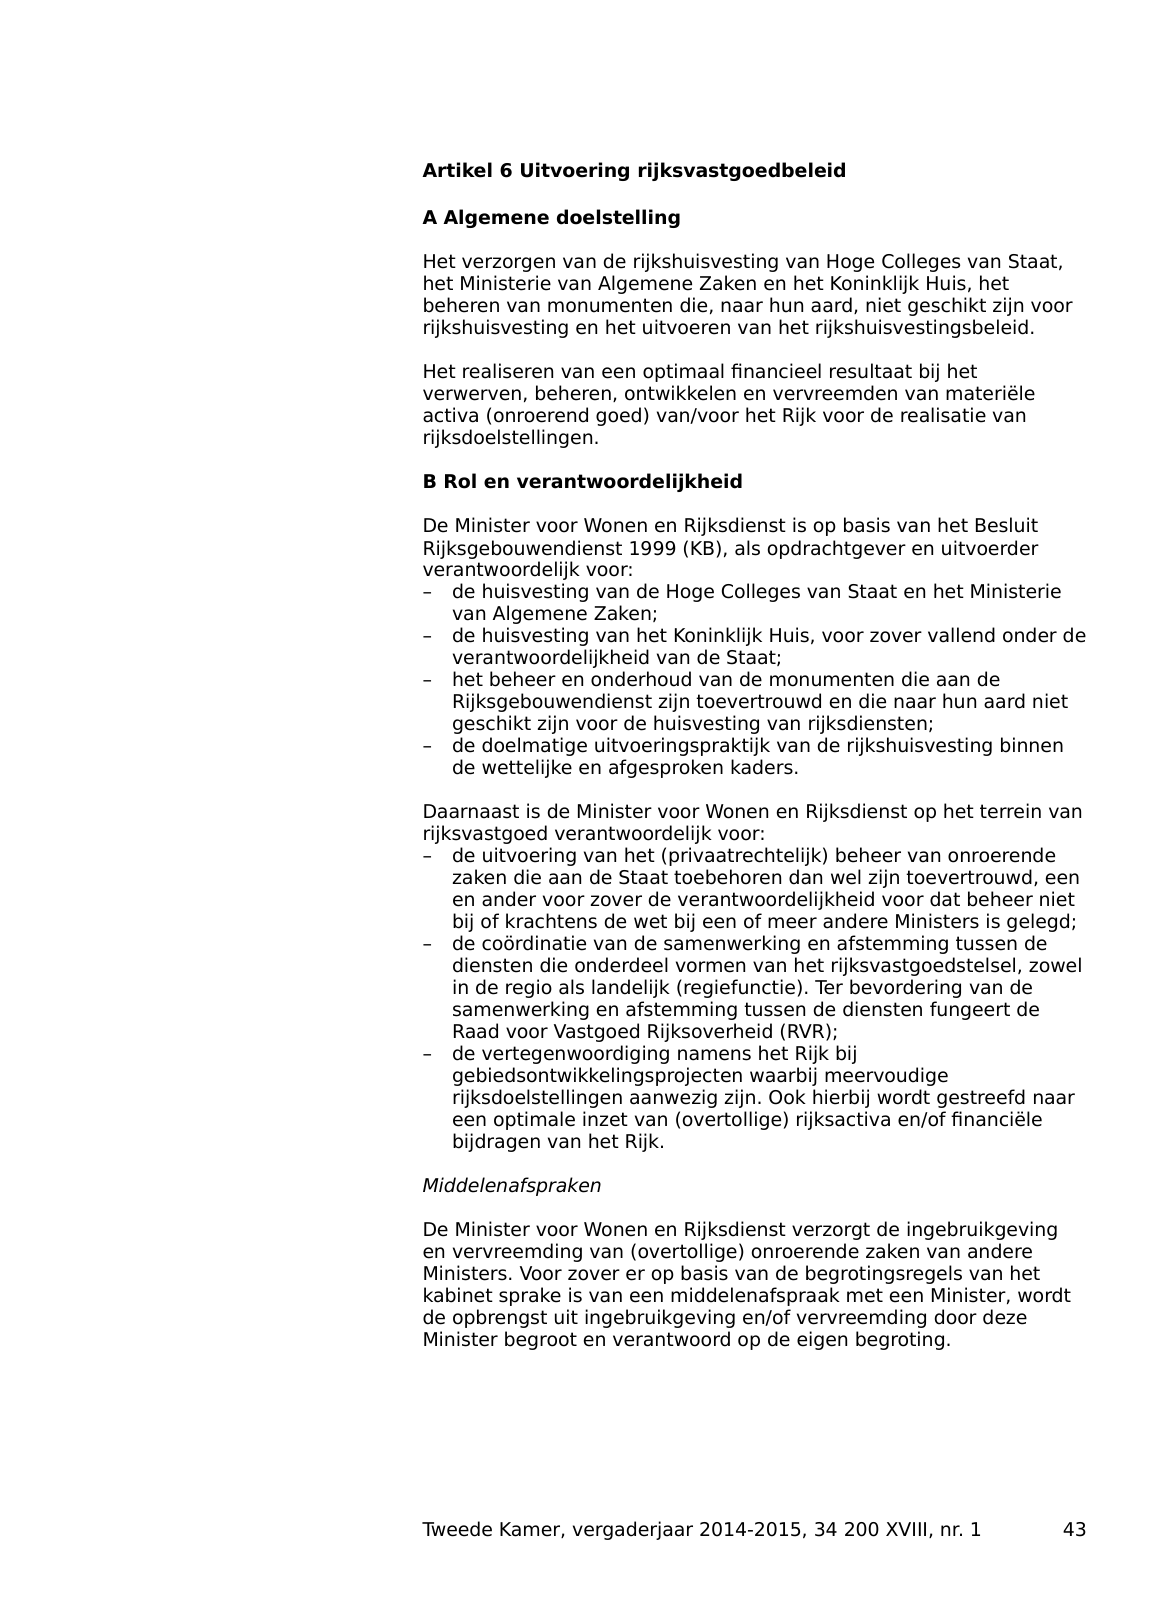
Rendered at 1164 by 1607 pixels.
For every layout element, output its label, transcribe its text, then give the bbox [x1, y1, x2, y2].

text Het realiseren van een optimaal financieel resultaat bij het verwerven, beheren, ontwikkelen en vervreemden van materiële activa (onroerend goed) van/voor het Rijk voor de realisatie van rijksdoelstellingen. [422, 361, 1087, 449]
text – de doelmatige uitvoeringspraktijk van de rijkshuisvesting binnen de wettelijke en afgesproken kaders. [422, 735, 1087, 779]
text – de huisvesting van de Hoge Colleges van Staat en het Ministerie van Algemene Zaken; [422, 581, 1087, 625]
text De Minister voor Wonen en Rijksdienst is op basis van het Besluit Rijksgebouwendienst 1999 (KB), als opdrachtgever en uitvoerder verantwoordelijk voor: [422, 515, 1087, 581]
subtitle Artikel 6 Uitvoering rijksvastgoedbeleid [422, 160, 1087, 182]
subtitle A Algemene doelstelling [422, 207, 1087, 229]
text – de uitvoering van het (privaatrechtelijk) beheer van onroerende zaken die aan de Staat toebehoren dan wel zijn toevertrouwd, een en ander voor zover de verantwoordelijkheid voor dat beheer niet bij of krachtens de wet bij een of meer andere Ministers is gelegd; [422, 845, 1087, 933]
text Het verzorgen van de rijkshuisvesting van Hoge Colleges van Staat, het Ministerie van Algemene Zaken en het Koninklijk Huis, het beheren van monumenten die, naar hun aard, niet geschikt zijn voor rijkshuisvesting en het uitvoeren van het rijkshuisvestingsbeleid. [422, 251, 1087, 339]
text De Minister voor Wonen en Rijksdienst verzorgt de ingebruikgeving en vervreemding van (overtollige) onroerende zaken van andere Ministers. Voor zover er op basis van de begrotingsregels van het kabinet sprake is van een middelenafspraak met een Minister, wordt de opbrengst uit ingebruikgeving en/of vervreemding door deze Minister begroot en verantwoord op de eigen begroting. [422, 1219, 1087, 1351]
subtitle B Rol en verantwoordelijkheid [422, 471, 1087, 493]
text – de coördinatie van de samenwerking en afstemming tussen de diensten die onderdeel vormen van het rijksvastgoedstelsel, zowel in de regio als landelijk (regiefunctie). Ter bevordering van de samenwerking en afstemming tussen de diensten fungeert de Raad voor Vastgoed Rijksoverheid (RVR); [422, 933, 1087, 1043]
text – de vertegenwoordiging namens het Rijk bij gebiedsontwikkelingsprojecten waarbij meervoudige rijksdoelstellingen aanwezig zijn. Ook hierbij wordt gestreefd naar een optimale inzet van (overtollige) rijksactiva en/of financiële bijdragen van het Rijk. [422, 1043, 1087, 1153]
text Daarnaast is de Minister voor Wonen en Rijksdienst op het terrein van rijksvastgoed verantwoordelijk voor: [422, 801, 1087, 845]
text – de huisvesting van het Koninklijk Huis, voor zover vallend onder de verantwoordelijkheid van de Staat; [422, 625, 1087, 669]
text – het beheer en onderhoud van de monumenten die aan de Rijksgebouwendienst zijn toevertrouwd en die naar hun aard niet geschikt zijn voor de huisvesting van rijksdiensten; [422, 669, 1087, 735]
subtitle Middelenafspraken [422, 1175, 1087, 1197]
